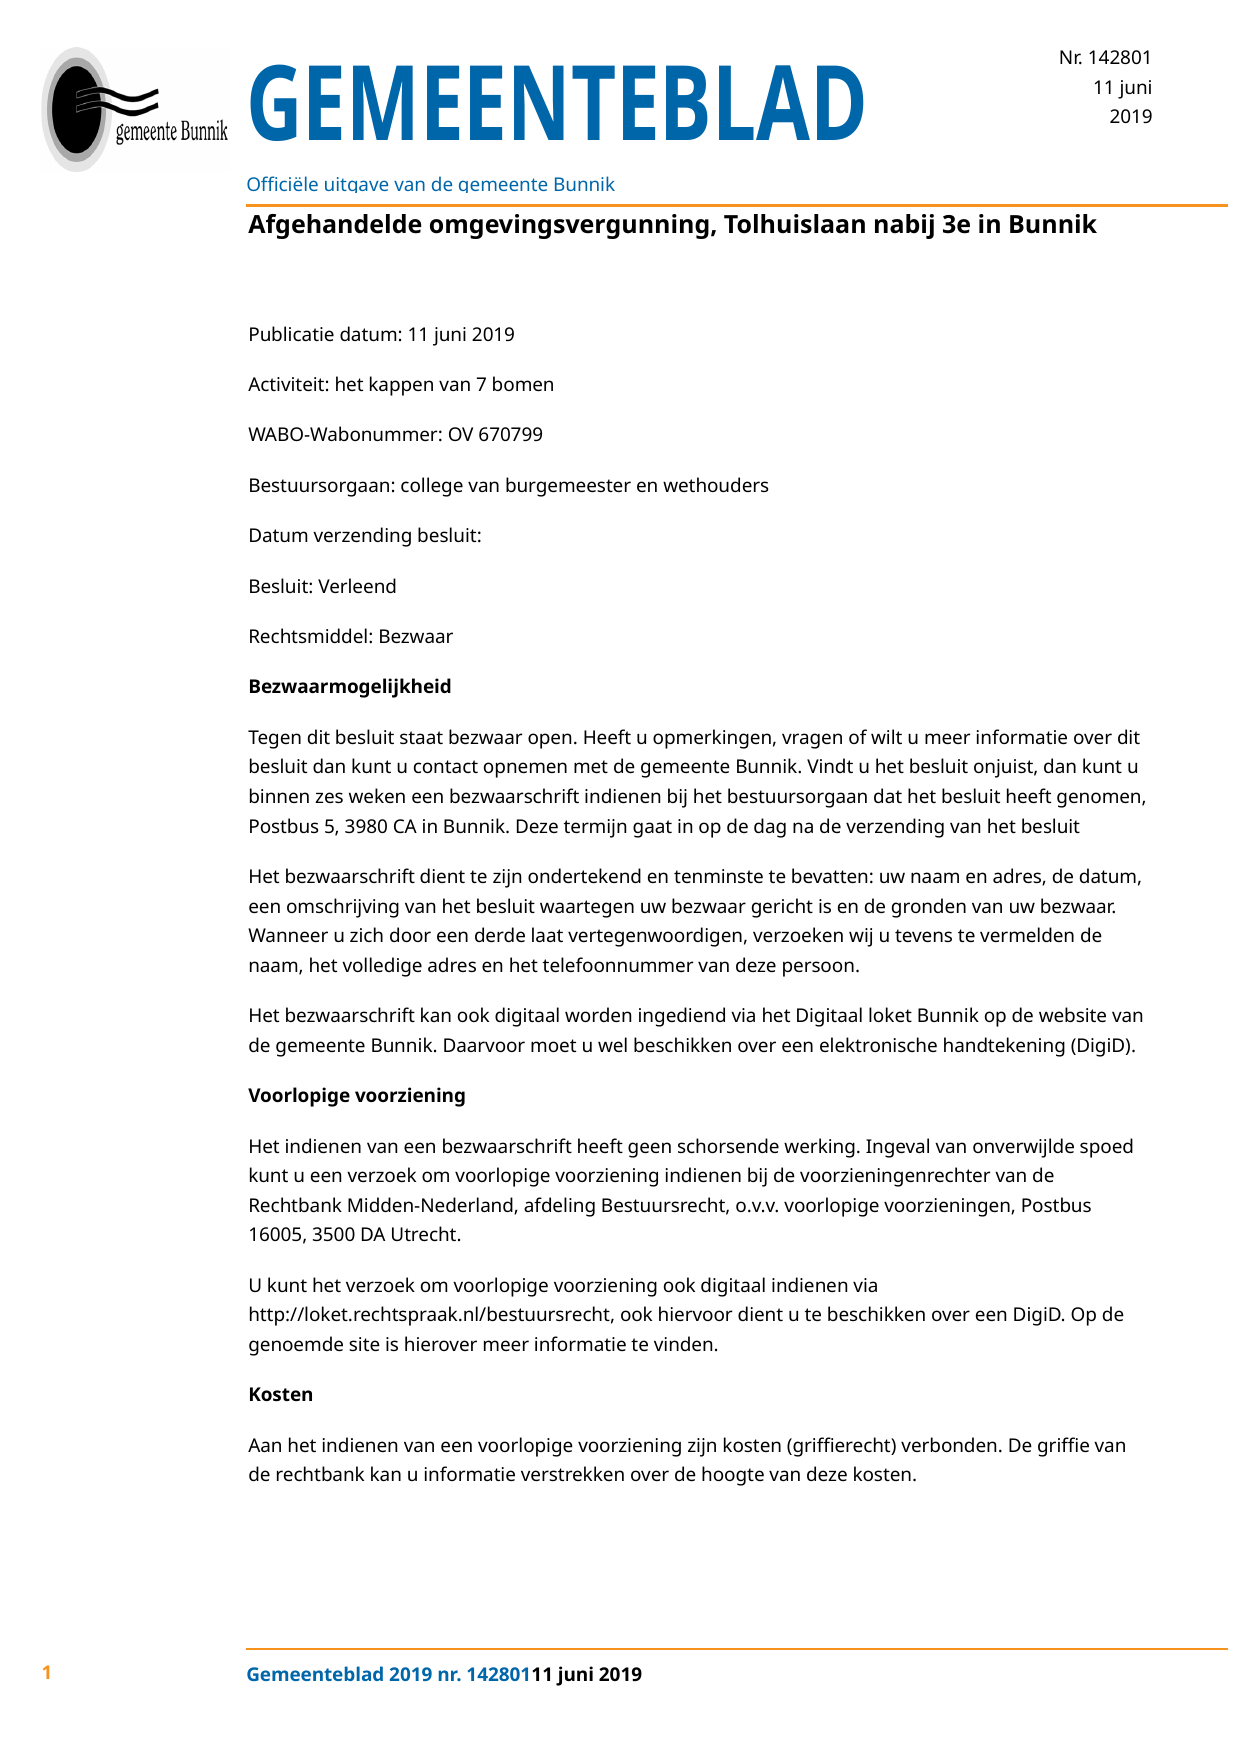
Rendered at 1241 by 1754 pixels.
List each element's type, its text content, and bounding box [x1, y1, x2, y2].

text Bestuursorgaan: college van burgemeester en wethouders [248, 472, 1152, 498]
picture [41, 47, 231, 172]
text WABO-Wabonummer: OV 670799 [248, 422, 1152, 447]
text Besluit: Verleend [248, 573, 1152, 598]
text Het bezwaarschrift dient te zijn ondertekend en tenminste te bevatten: uw naam en adres, de datum, een omschrijving van het besluit waartegen uw bezwaar gericht is en de gronden van uw bezwaar. Wanneer u zich door een derde laat vertegenwoordigen, verzoeken wij u tevens te vermelden de naam, het volledige adres en het telefoonnummer van deze persoon. [248, 863, 1152, 978]
text Bezwaarmogelijkheid [248, 674, 1152, 699]
text Datum verzending besluit: [248, 522, 1152, 548]
text Publicatie datum: 11 juni 2019 [248, 321, 1152, 346]
text Afgehandelde omgevingsvergunning, Tolhuislaan nabij 3e in Bunnik [248, 207, 1152, 241]
text U kunt het verzoek om voorlopige voorziening ook digitaal indienen via http://loket.rechtspraak.nl/bestuursrecht, ook hiervoor dient u te beschikken over een DigiD. Op de genoemde site is hierover meer informatie te vinden. [248, 1272, 1152, 1357]
text Activiteit: het kappen van 7 bomen [248, 371, 1152, 397]
text Het bezwaarschrift kan ook digitaal worden ingediend via het Digitaal loket Bunnik op de website van de gemeente Bunnik. Daarvoor moet u wel beschikken over een elektronische handtekening (DigiD). [248, 1002, 1152, 1058]
text Tegen dit besluit staat bezwaar open. Heeft u opmerkingen, vragen of wilt u meer informatie over dit besluit dan kunt u contact opnemen met de gemeente Bunnik. Vindt u het besluit onjuist, dan kunt u binnen zes weken een bezwaarschrift indienen bij het bestuursorgaan dat het besluit heeft genomen, Postbus 5, 3980 CA in Bunnik. Deze termijn gaat in op de dag na de verzending van het besluit [248, 724, 1152, 838]
text Het indienen van een bezwaarschrift heeft geen schorsende werking. Ingeval van onverwijlde spoed kunt u een verzoek om voorlopige voorziening indienen bij de voorzieningenrechter van de Rechtbank Midden-Nederland, afdeling Bestuursrecht, o.v.v. voorlopige voorzieningen, Postbus 16005, 3500 DA Utrecht. [248, 1133, 1152, 1247]
text Kosten [248, 1382, 1152, 1407]
text Voorlopige voorziening [248, 1082, 1152, 1108]
text Rechtsmiddel: Bezwaar [248, 623, 1152, 649]
text Aan het indienen van een voorlopige voorziening zijn kosten (griffierecht) verbonden. De griffie van de rechtbank kan u informatie verstrekken over de hoogte van deze kosten. [248, 1432, 1152, 1487]
